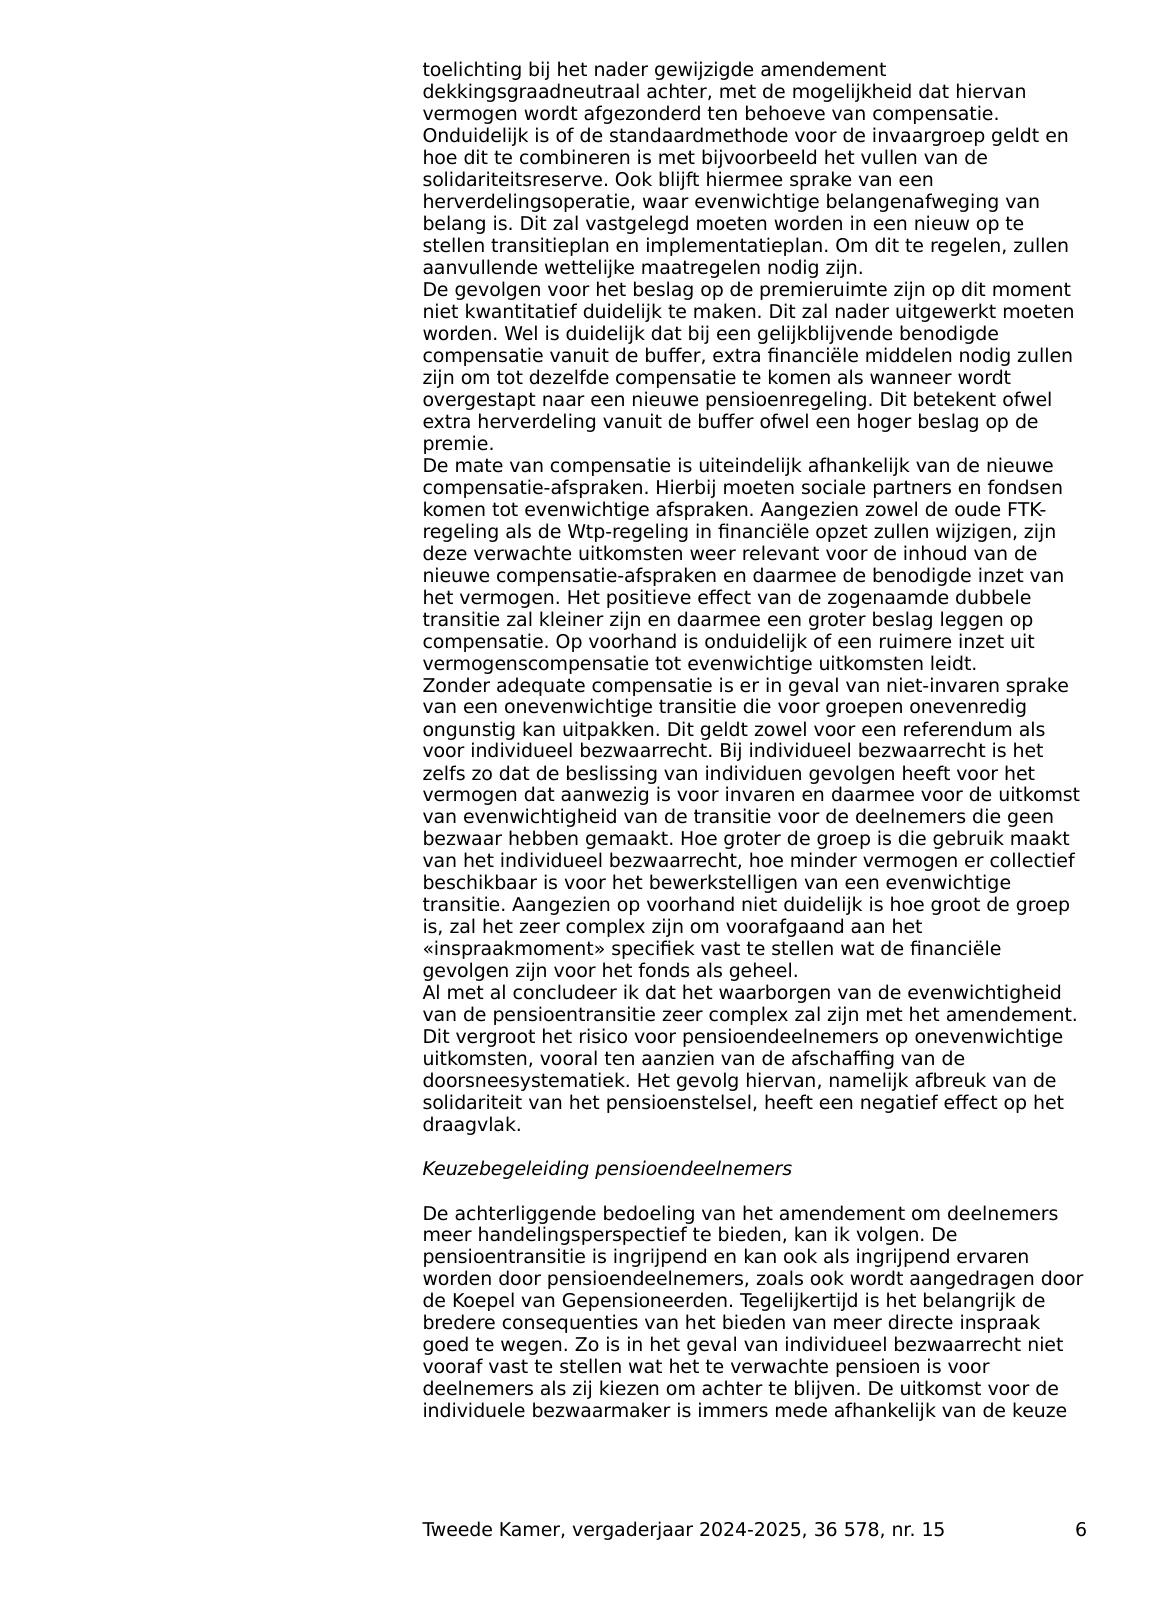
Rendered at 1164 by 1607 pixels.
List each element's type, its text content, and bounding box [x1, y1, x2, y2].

text De gevolgen voor het beslag op de premieruimte zijn op dit moment niet kwantitatief duidelijk te maken. Dit zal nader uitgewerkt moeten worden. Wel is duidelijk dat bij een gelijkblijvende benodigde compensatie vanuit de buffer, extra financiële middelen nodig zullen zijn om tot dezelfde compensatie te komen als wanneer wordt overgestapt naar een nieuwe pensioenregeling. Dit betekent ofwel extra herverdeling vanuit de buffer ofwel een hoger beslag op de premie. [422, 279, 1087, 455]
text Al met al concludeer ik dat het waarborgen van de evenwichtigheid van de pensioentransitie zeer complex zal zijn met het amendement. Dit vergroot het risico voor pensioendeelnemers op onevenwichtige uitkomsten, vooral ten aanzien van de afschaffing van de doorsneesystematiek. Het gevolg hiervan, namelijk afbreuk van de solidariteit van het pensioenstelsel, heeft een negatief effect op het draagvlak. [422, 982, 1087, 1136]
text De mate van compensatie is uiteindelijk afhankelijk van de nieuwe compensatie-afspraken. Hierbij moeten sociale partners en fondsen komen tot evenwichtige afspraken. Aangezien zowel de oude FTK-regeling als de Wtp-regeling in financiële opzet zullen wijzigen, zijn deze verwachte uitkomsten weer relevant voor de inhoud van de nieuwe compensatie-afspraken en daarmee de benodigde inzet van het vermogen. Het positieve effect van de zogenaamde dubbele transitie zal kleiner zijn en daarmee een groter beslag leggen op compensatie. Op voorhand is onduidelijk of een ruimere inzet uit vermogenscompensatie tot evenwichtige uitkomsten leidt. [422, 455, 1087, 674]
subtitle Keuzebegeleiding pensioendeelnemers [422, 1158, 1087, 1180]
text De achterliggende bedoeling van het amendement om deelnemers meer handelingsperspectief te bieden, kan ik volgen. De pensioentransitie is ingrijpend en kan ook als ingrijpend ervaren worden door pensioendeelnemers, zoals ook wordt aangedragen door de Koepel van Gepensioneerden. Tegelijkertijd is het belangrijk de bredere consequenties van het bieden van meer directe inspraak goed te wegen. Zo is in het geval van individueel bezwaarrecht niet vooraf vast te stellen wat het te verwachte pensioen is voor deelnemers als zij kiezen om achter te blijven. De uitkomst voor de individuele bezwaarmaker is immers mede afhankelijk van de keuze [422, 1202, 1087, 1422]
text toelichting bij het nader gewijzigde amendement dekkingsgraadneutraal achter, met de mogelijkheid dat hiervan vermogen wordt afgezonderd ten behoeve van compensatie. Onduidelijk is of de standaardmethode voor de invaargroep geldt en hoe dit te combineren is met bijvoorbeeld het vullen van de solidariteitsreserve. Ook blijft hiermee sprake van een herverdelingsoperatie, waar evenwichtige belangenafweging van belang is. Dit zal vastgelegd moeten worden in een nieuw op te stellen transitieplan en implementatieplan. Om dit te regelen, zullen aanvullende wettelijke maatregelen nodig zijn. [422, 59, 1087, 279]
text Zonder adequate compensatie is er in geval van niet-invaren sprake van een onevenwichtige transitie die voor groepen onevenredig ongunstig kan uitpakken. Dit geldt zowel voor een referendum als voor individueel bezwaarrecht. Bij individueel bezwaarrecht is het zelfs zo dat de beslissing van individuen gevolgen heeft voor het vermogen dat aanwezig is voor invaren en daarmee voor de uitkomst van evenwichtigheid van de transitie voor de deelnemers die geen bezwaar hebben gemaakt. Hoe groter de groep is die gebruik maakt van het individueel bezwaarrecht, hoe minder vermogen er collectief beschikbaar is voor het bewerkstelligen van een evenwichtige transitie. Aangezien op voorhand niet duidelijk is hoe groot de groep is, zal het zeer complex zijn om voorafgaand aan het «inspraakmoment» specifiek vast te stellen wat de financiële gevolgen zijn voor het fonds als geheel. [422, 674, 1087, 982]
